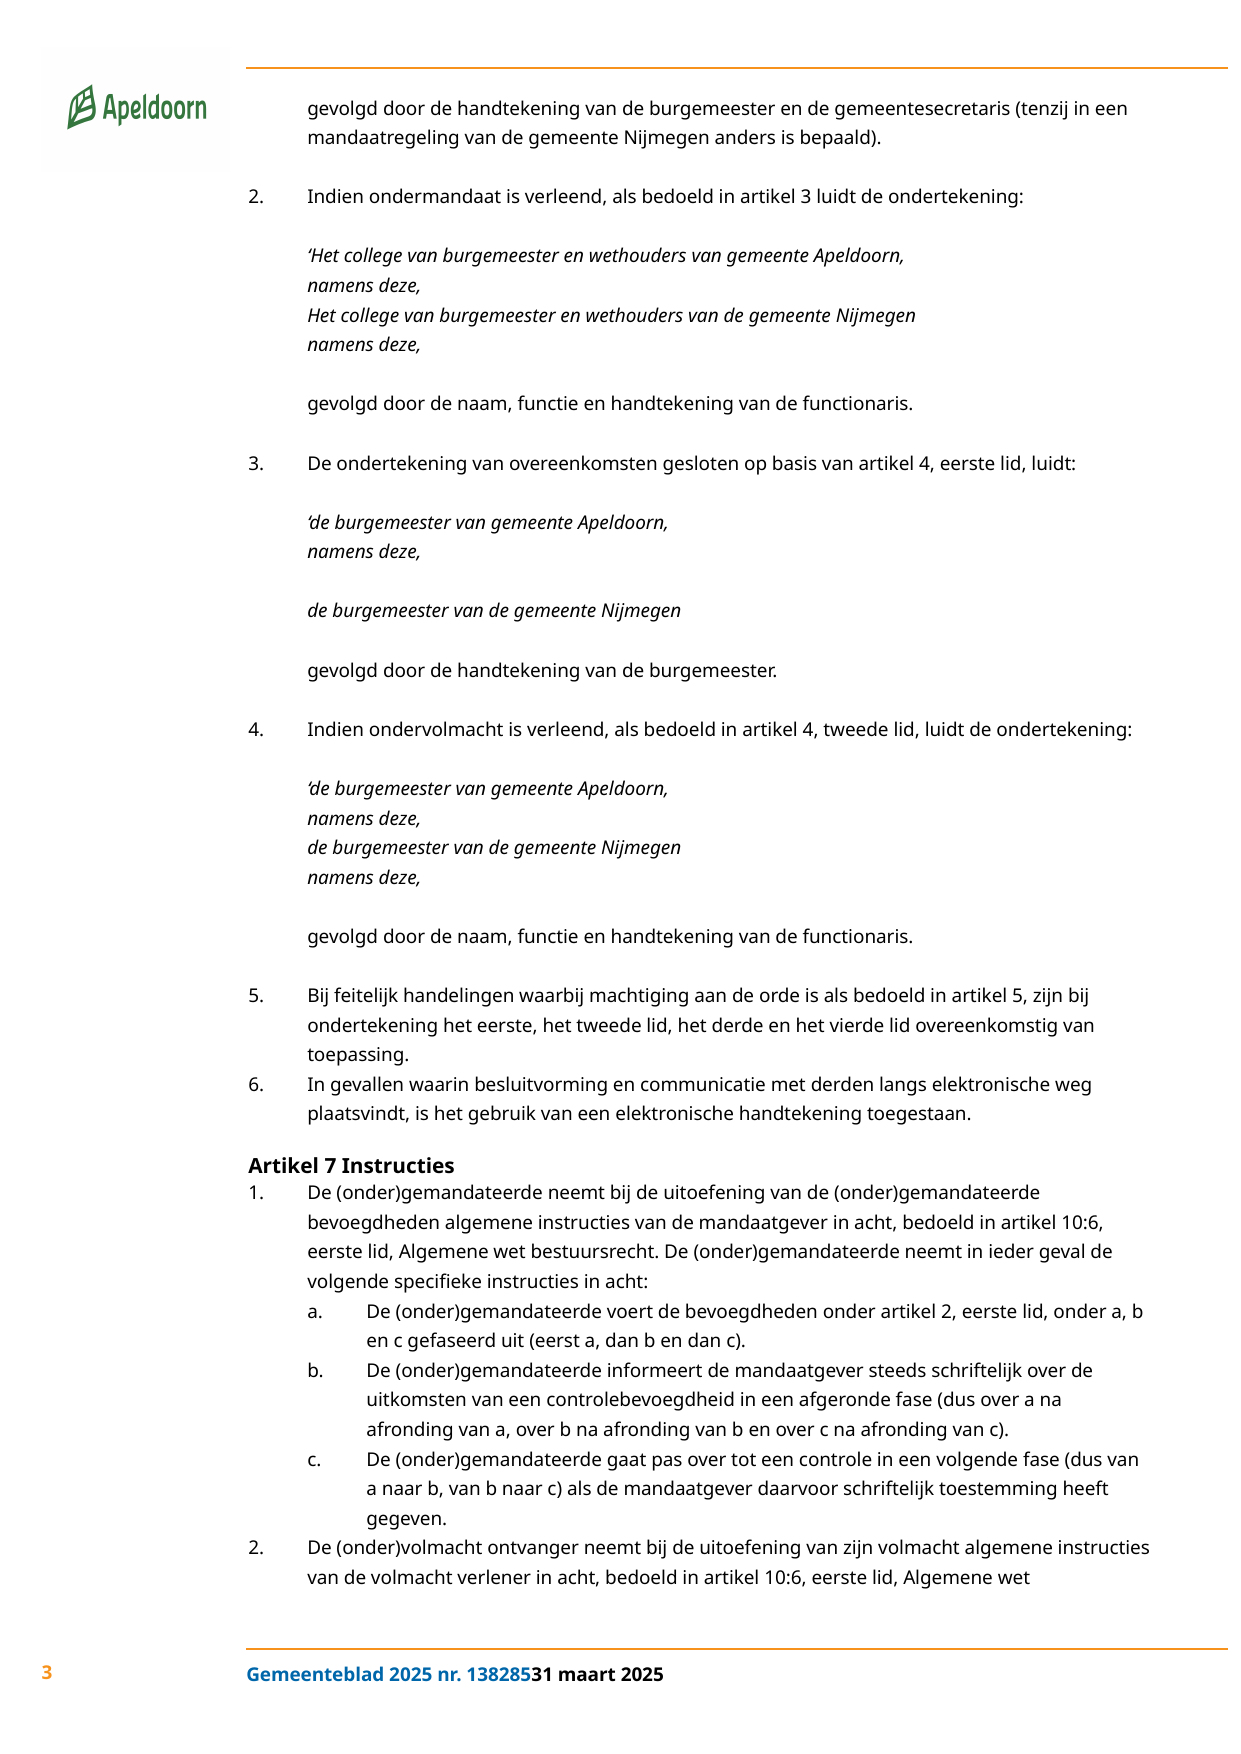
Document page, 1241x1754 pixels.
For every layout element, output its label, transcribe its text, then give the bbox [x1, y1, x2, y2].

list De (onder)volmacht ontvanger neemt bij de uitoefening van zijn volmacht algemene instructies van de volmacht verlener in acht, bedoeld in artikel 10:6, eerste lid, Algemene wet [248, 1534, 1152, 1590]
list De (onder)gemandateerde neemt bij de uitoefening van de (onder)gemandateerde bevoegdheden algemene instructies van de mandaatgever in acht, bedoeld in artikel 10:6, eerste lid, Algemene wet bestuursrecht. De (onder)gemandateerde neemt in ieder geval de volgende specifieke instructies in acht: [248, 1179, 1152, 1294]
list de burgemeester van de gemeente Nijmegen [248, 598, 1152, 623]
list de burgemeester van de gemeente Nijmegen [248, 834, 1152, 860]
list De (onder)gemandateerde gaat pas over tot een controle in een volgende fase (dus van a naar b, van b naar c) als de mandaatgever daarvoor schriftelijk toestemming heeft gegeven. [307, 1446, 1152, 1531]
list gevolgd door de naam, functie en handtekening van de functionaris. [248, 391, 1152, 416]
list gevolgd door de naam, functie en handtekening van de functionaris. [248, 923, 1152, 949]
list namens deze, [248, 272, 1152, 298]
list De (onder)gemandateerde informeert de mandaatgever steeds schriftelijk over de uitkomsten van een controlebevoegdheid in een afgeronde fase (dus over a na afronding van a, over b na afronding van b en over c na afronding van c). [307, 1357, 1152, 1442]
list Indien ondermandaat is verleend, als bedoeld in artikel 3 luidt de ondertekening: [248, 183, 1152, 209]
list gevolgd door de handtekening van de burgemeester en de gemeentesecretaris (tenzij in een mandaatregeling van de gemeente Nijmegen anders is bepaald). [248, 95, 1152, 150]
picture [41, 47, 231, 172]
list gevolgd door de handtekening van de burgemeester. [248, 657, 1152, 683]
list namens deze, [248, 538, 1152, 564]
text Artikel 7 Instructies [248, 1151, 1152, 1179]
list De ondertekening van overeenkomsten gesloten op basis van artikel 4, eerste lid, luidt: [248, 450, 1152, 476]
list In gevallen waarin besluitvorming en communicatie met derden langs elektronische weg plaatsvindt, is het gebruik van een elektronische handtekening toegestaan. [248, 1071, 1152, 1126]
list ‘de burgemeester van gemeente Apeldoorn, [248, 509, 1152, 535]
list namens deze, [248, 805, 1152, 831]
list ‘Het college van burgemeester en wethouders van gemeente Apeldoorn, [248, 243, 1152, 268]
list Bij feitelijk handelingen waarbij machtiging aan de orde is als bedoeld in artikel 5, zijn bij ondertekening het eerste, het tweede lid, het derde en het vierde lid overeenkomstig van toepassing. [248, 982, 1152, 1067]
list namens deze, [248, 864, 1152, 890]
list De (onder)gemandateerde voert de bevoegdheden onder artikel 2, eerste lid, onder a, b en c gefaseerd uit (eerst a, dan b en dan c). [307, 1298, 1152, 1353]
list namens deze, [248, 331, 1152, 357]
list Indien ondervolmacht is verleend, als bedoeld in artikel 4, tweede lid, luidt de ondertekening: [248, 716, 1152, 742]
list ‘de burgemeester van gemeente Apeldoorn, [248, 775, 1152, 801]
list Het college van burgemeester en wethouders van de gemeente Nijmegen [248, 302, 1152, 328]
